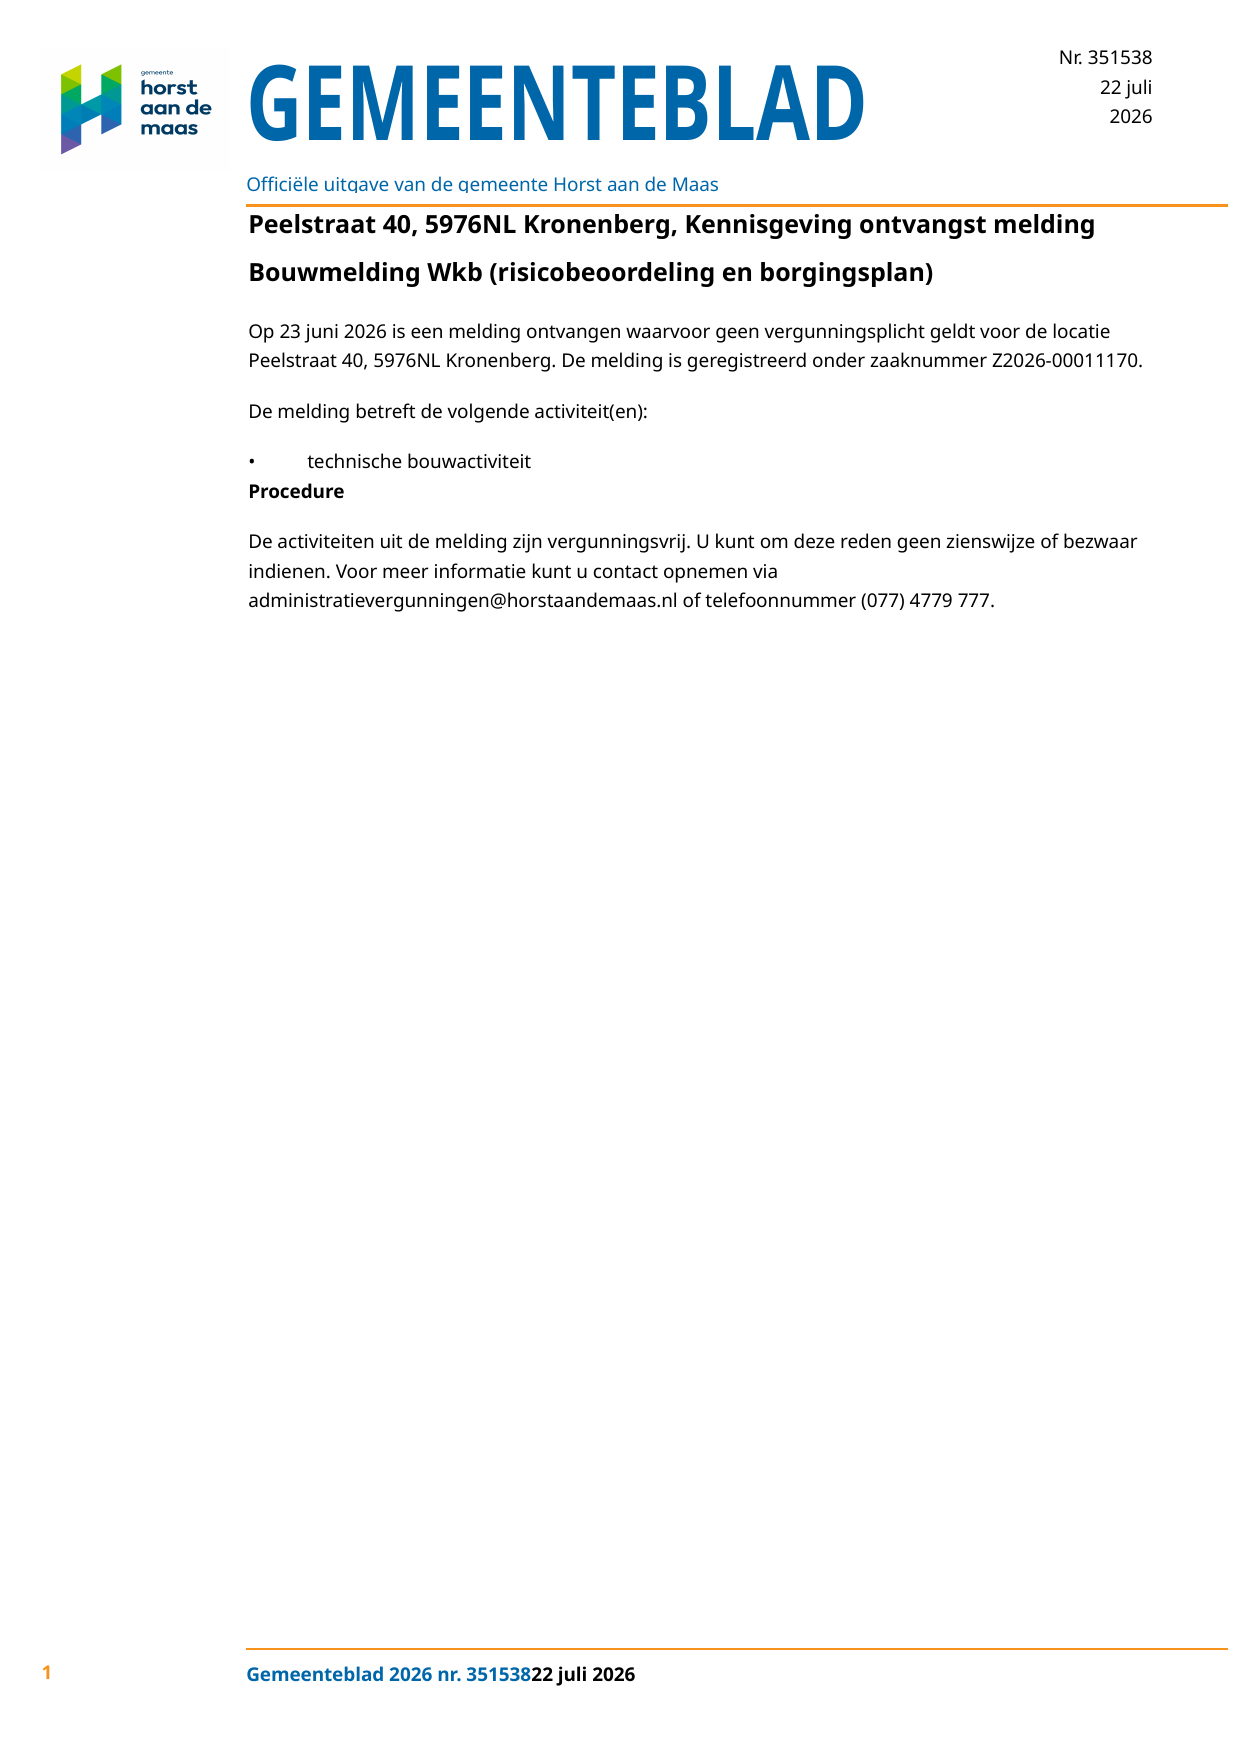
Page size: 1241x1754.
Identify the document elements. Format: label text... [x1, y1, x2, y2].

text Op 23 juni 2026 is een melding ontvangen waarvoor geen vergunningsplicht geldt voor de locatie Peelstraat 40, 5976NL Kronenberg. De melding is geregistreerd onder zaaknummer Z2026-00011170. [248, 318, 1152, 373]
text De activiteiten uit de melding zijn vergunningsvrij. U kunt om deze reden geen zienswijze of bezwaar indienen. Voor meer informatie kunt u contact opnemen via administratievergunningen@horstaandemaas.nl of telefoonnummer (077) 4779 777. [248, 528, 1152, 613]
picture [41, 47, 231, 172]
text Peelstraat 40, 5976NL Kronenberg, Kennisgeving ontvangst melding Bouwmelding Wkb (risicobeoordeling en borgingsplan) [248, 207, 1152, 288]
text De melding betreft de volgende activiteit(en): [248, 398, 1152, 424]
list technische bouwactiviteit [248, 448, 1152, 474]
text Procedure [248, 478, 1152, 504]
